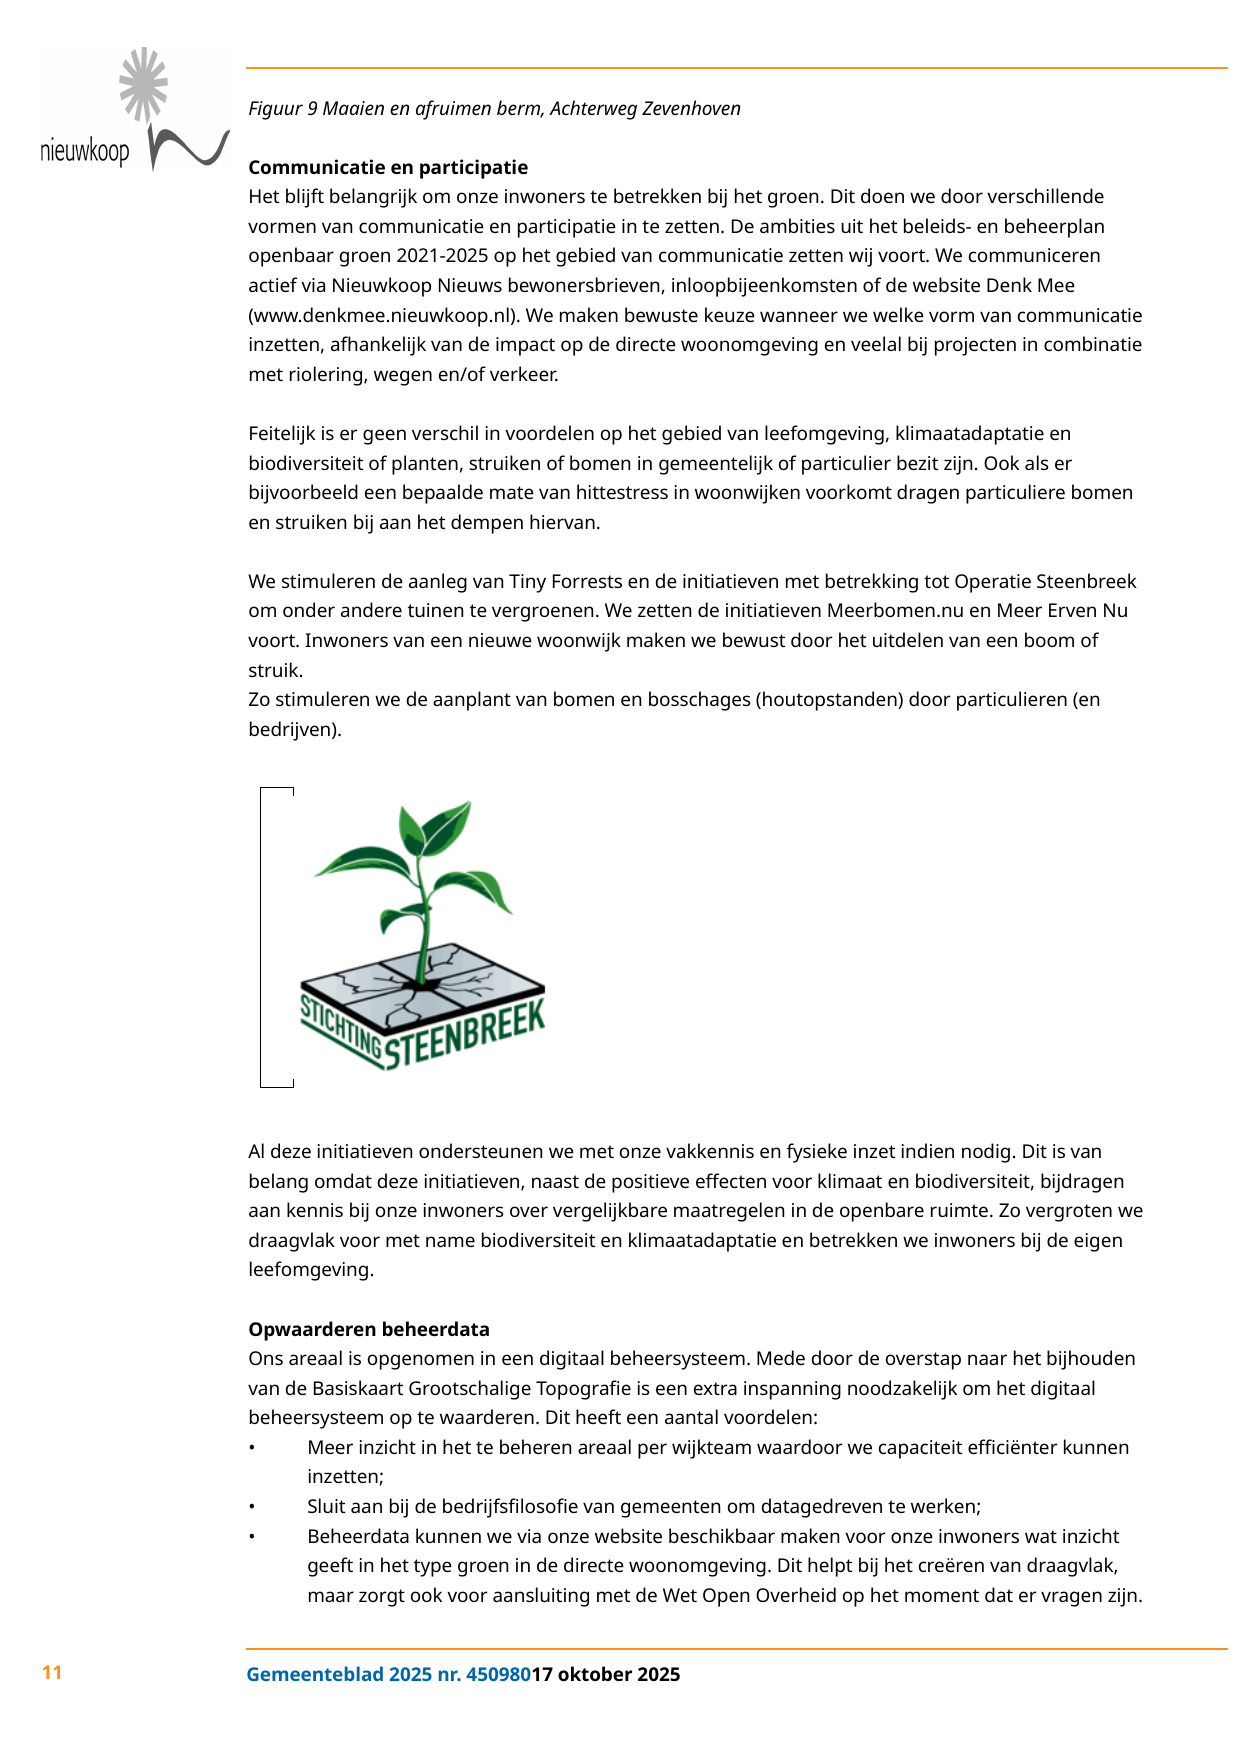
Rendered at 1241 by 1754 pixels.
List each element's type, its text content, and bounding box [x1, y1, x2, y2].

picture [41, 47, 231, 172]
text Ons areaal is opgenomen in een digitaal beheersysteem. Mede door de overstap naar het bijhouden van de Basiskaart Grootschalige Topografie is een extra inspanning noodzakelijk om het digitaal beheersysteem op te waarderen. Dit heeft een aantal voordelen: [248, 1345, 1152, 1430]
text We stimuleren de aanleg van Tiny Forrests en de initiatieven met betrekking tot Operatie Steenbreek om onder andere tuinen te vergroenen. We zetten de initiatieven Meerbomen.nu en Meer Erven Nu voort. Inwoners van een nieuwe woonwijk maken we bewust door het uitdelen van een boom of struik. [248, 568, 1152, 683]
list Sluit aan bij de bedrijfsfilosofie van gemeenten om datagedreven te werken; [248, 1493, 1152, 1519]
picture [268, 796, 565, 1079]
text Feitelijk is er geen verschil in voordelen op het gebied van leefomgeving, klimaatadaptatie en biodiversiteit of planten, struiken of bomen in gemeentelijk of particulier bezit zijn. Ook als er bijvoorbeeld een bepaalde mate van hittestress in woonwijken voorkomt dragen particuliere bomen en struiken bij aan het dempen hiervan. [248, 420, 1152, 535]
text Opwaarderen beheerdata [248, 1316, 1152, 1341]
text Zo stimuleren we de aanplant van bomen en bosschages (houtopstanden) door particulieren (en bedrijven). [248, 686, 1152, 742]
list Meer inzicht in het te beheren areaal per wijkteam waardoor we capaciteit efficiënter kunnen inzetten; [248, 1434, 1152, 1489]
text Figuur 9 Maaien en afruimen berm, Achterweg Zevenhoven [248, 95, 1152, 121]
list Beheerdata kunnen we via onze website beschikbaar maken voor onze inwoners wat inzicht geeft in het type groen in de directe woonomgeving. Dit helpt bij het creëren van draagvlak, maar zorgt ook voor aansluiting met de Wet Open Overheid op het moment dat er vragen zijn. [248, 1523, 1152, 1608]
text Het blijft belangrijk om onze inwoners te betrekken bij het groen. Dit doen we door verschillende vormen van communicatie en participatie in te zetten. De ambities uit het beleids- en beheerplan openbaar groen 2021-2025 op het gebied van communicatie zetten wij voort. We communiceren actief via Nieuwkoop Nieuws bewonersbrieven, inloopbijeenkomsten of de website Denk Mee (www.denkmee.nieuwkoop.nl). We maken bewuste keuze wanneer we welke vorm van communicatie inzetten, afhankelijk van de impact op de directe woonomgeving en veelal bij projecten in combinatie met riolering, wegen en/of verkeer. [248, 183, 1152, 387]
text Communicatie en participatie [248, 154, 1152, 180]
text Al deze initiatieven ondersteunen we met onze vakkennis en fysieke inzet indien nodig. Dit is van belang omdat deze initiatieven, naast de positieve effecten voor klimaat en biodiversiteit, bijdragen aan kennis bij onze inwoners over vergelijkbare maatregelen in de openbare ruimte. Zo vergroten we draagvlak voor met name biodiversiteit en klimaatadaptatie en betrekken we inwoners bij de eigen leefomgeving. [248, 1138, 1152, 1282]
